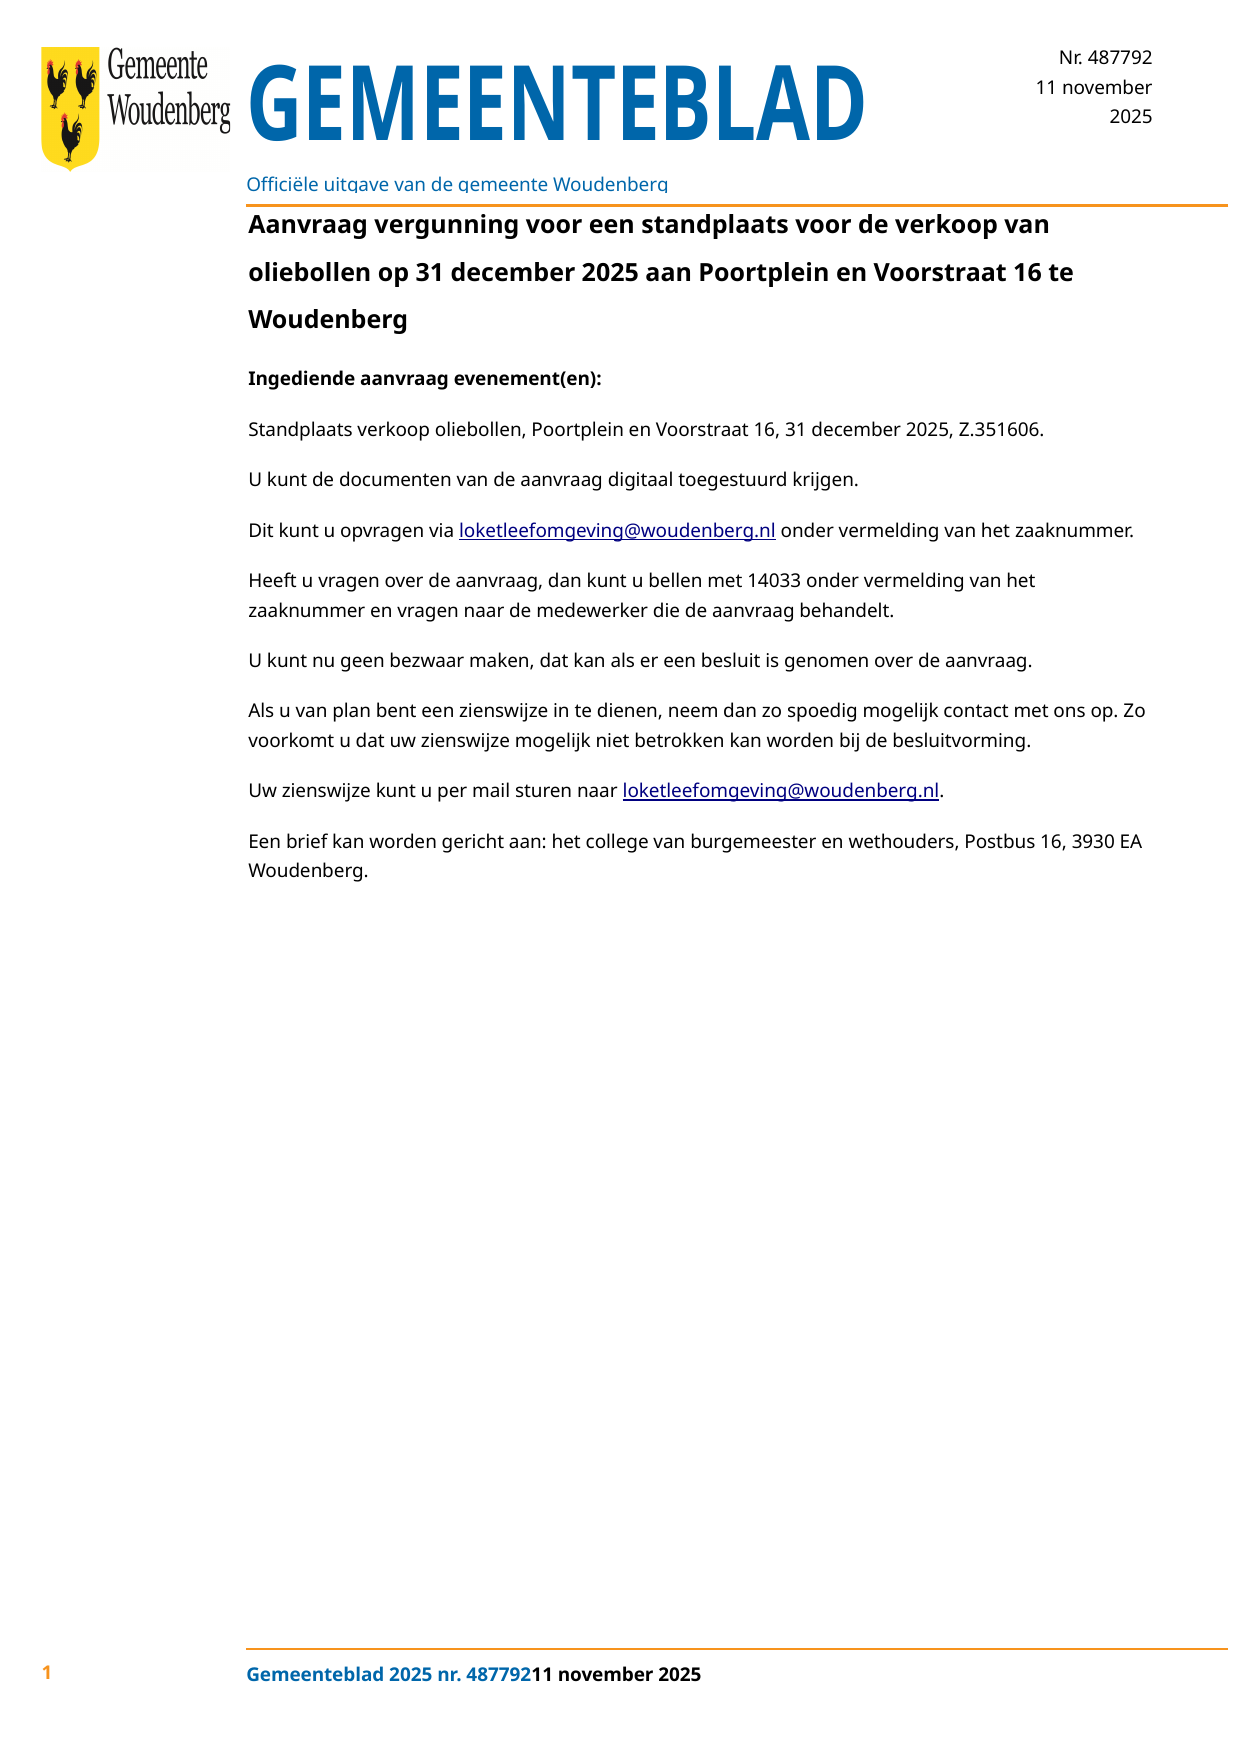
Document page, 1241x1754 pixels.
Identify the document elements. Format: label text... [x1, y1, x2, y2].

picture [41, 47, 231, 172]
text Als u van plan bent een zienswijze in te dienen, neem dan zo spoedig mogelijk contact met ons op. Zo voorkomt u dat uw zienswijze mogelijk niet betrokken kan worden bij de besluitvorming. [248, 698, 1152, 753]
text Uw zienswijze kunt u per mail sturen naar loketleefomgeving@woudenberg.nl. [248, 778, 1152, 803]
text U kunt nu geen bezwaar maken, dat kan als er een besluit is genomen over de aanvraag. [248, 647, 1152, 673]
text Standplaats verkoop oliebollen, Poortplein en Voorstraat 16, 31 december 2025, Z.351606. [248, 416, 1152, 442]
text U kunt de documenten van de aanvraag digitaal toegestuurd krijgen. [248, 466, 1152, 492]
text Aanvraag vergunning voor een standplaats voor de verkoop van oliebollen op 31 december 2025 aan Poortplein en Voorstraat 16 te Woudenberg [248, 207, 1152, 336]
text Ingediende aanvraag evenement(en): [248, 366, 1152, 391]
text Heeft u vragen over de aanvraag, dan kunt u bellen met 14033 onder vermelding van het zaaknummer en vragen naar de medewerker die de aanvraag behandelt. [248, 567, 1152, 622]
text Dit kunt u opvragen via loketleefomgeving@woudenberg.nl onder vermelding van het zaaknummer. [248, 517, 1152, 542]
text Een brief kan worden gericht aan: het college van burgemeester en wethouders, Postbus 16, 3930 EA Woudenberg. [248, 828, 1152, 883]
